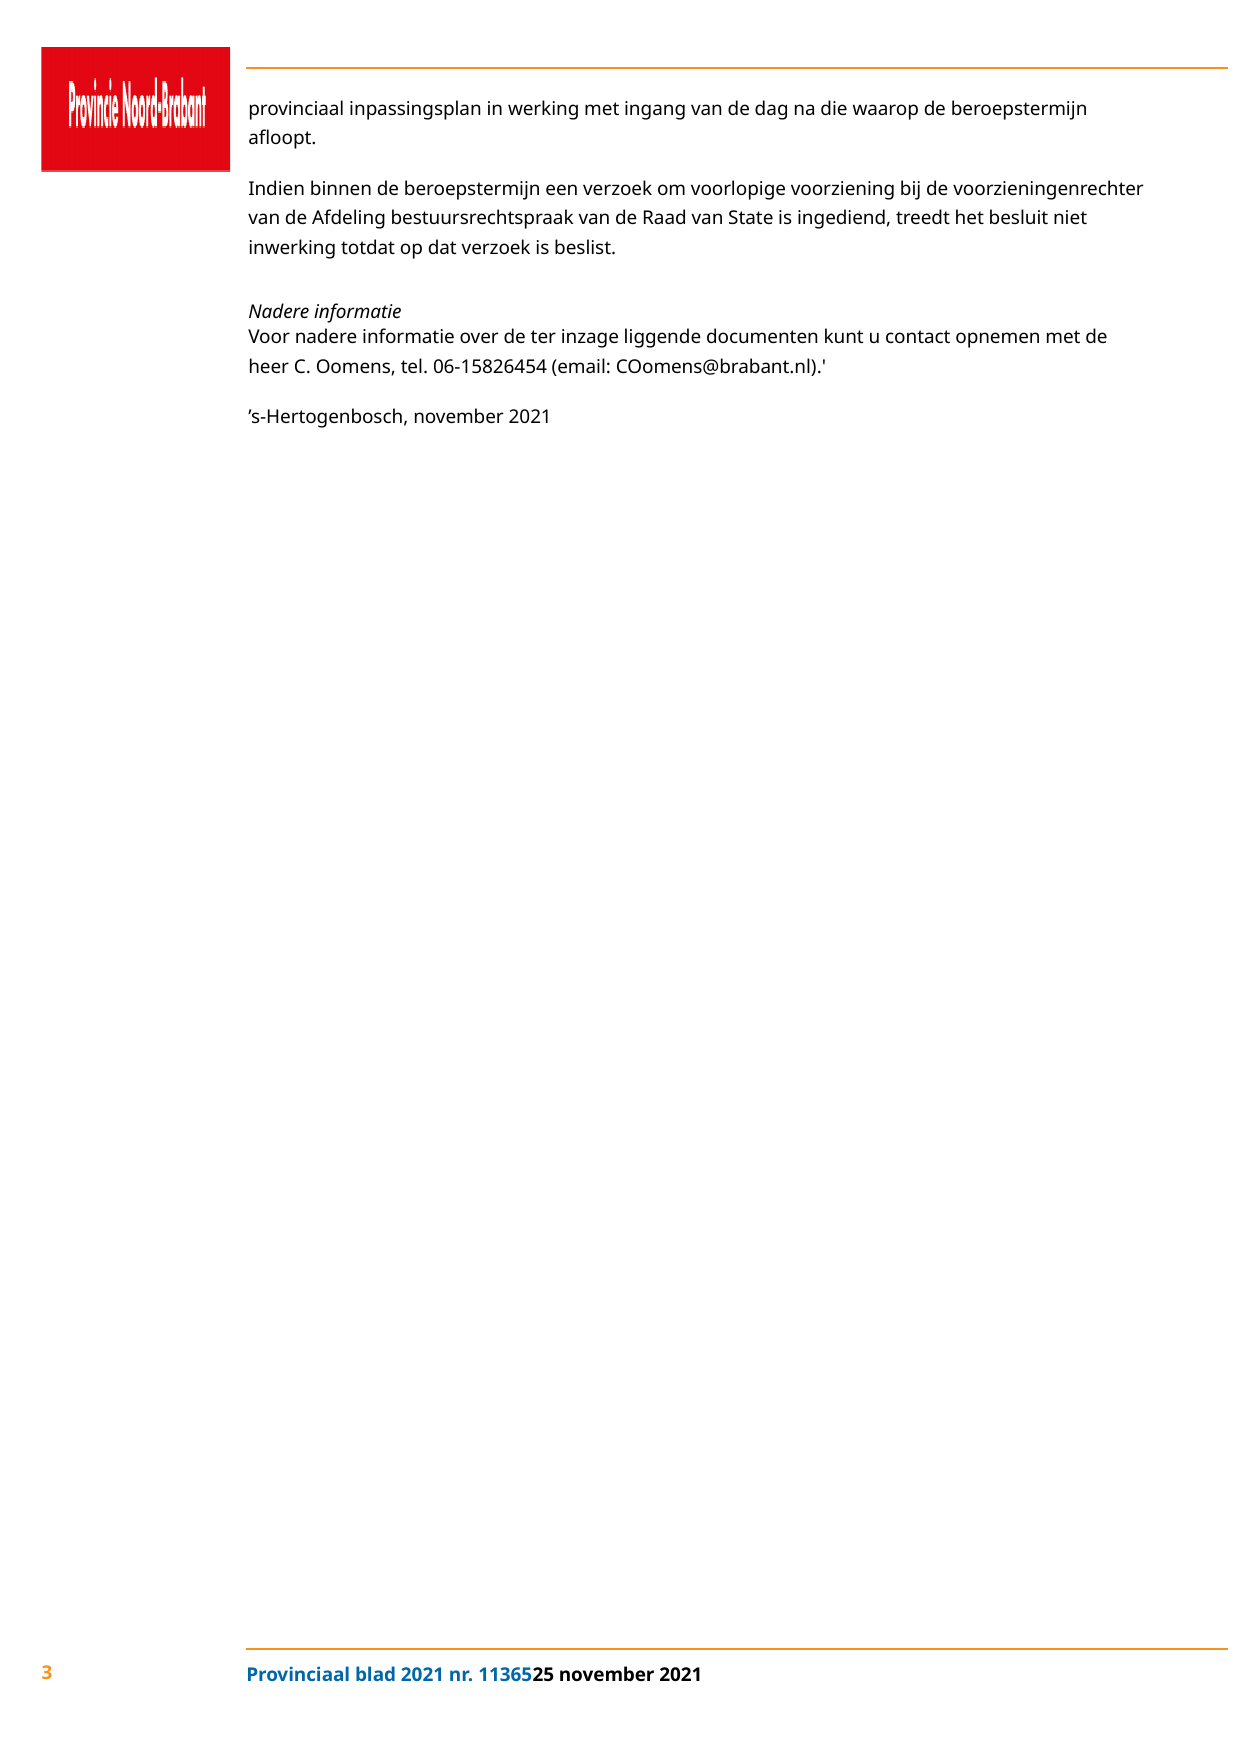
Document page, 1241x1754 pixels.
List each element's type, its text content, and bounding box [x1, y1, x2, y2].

text ’s-Hertogenbosch, november 2021 [248, 404, 1152, 429]
text Nadere informatie [248, 298, 1152, 324]
text Indien binnen de beroepstermijn een verzoek om voorlopige voorziening bij de voorzieningenrechter van de Afdeling bestuursrechtspraak van de Raad van State is ingediend, treedt het besluit niet inwerking totdat op dat verzoek is beslist. [248, 175, 1152, 260]
picture [41, 47, 231, 172]
text Voor nadere informatie over de ter inzage liggende documenten kunt u contact opnemen met de heer C. Oomens, tel. 06-15826454 (email: COomens@brabant.nl).' [248, 324, 1152, 379]
text provinciaal inpassingsplan in werking met ingang van de dag na die waarop de beroepstermijn afloopt. [248, 95, 1152, 150]
